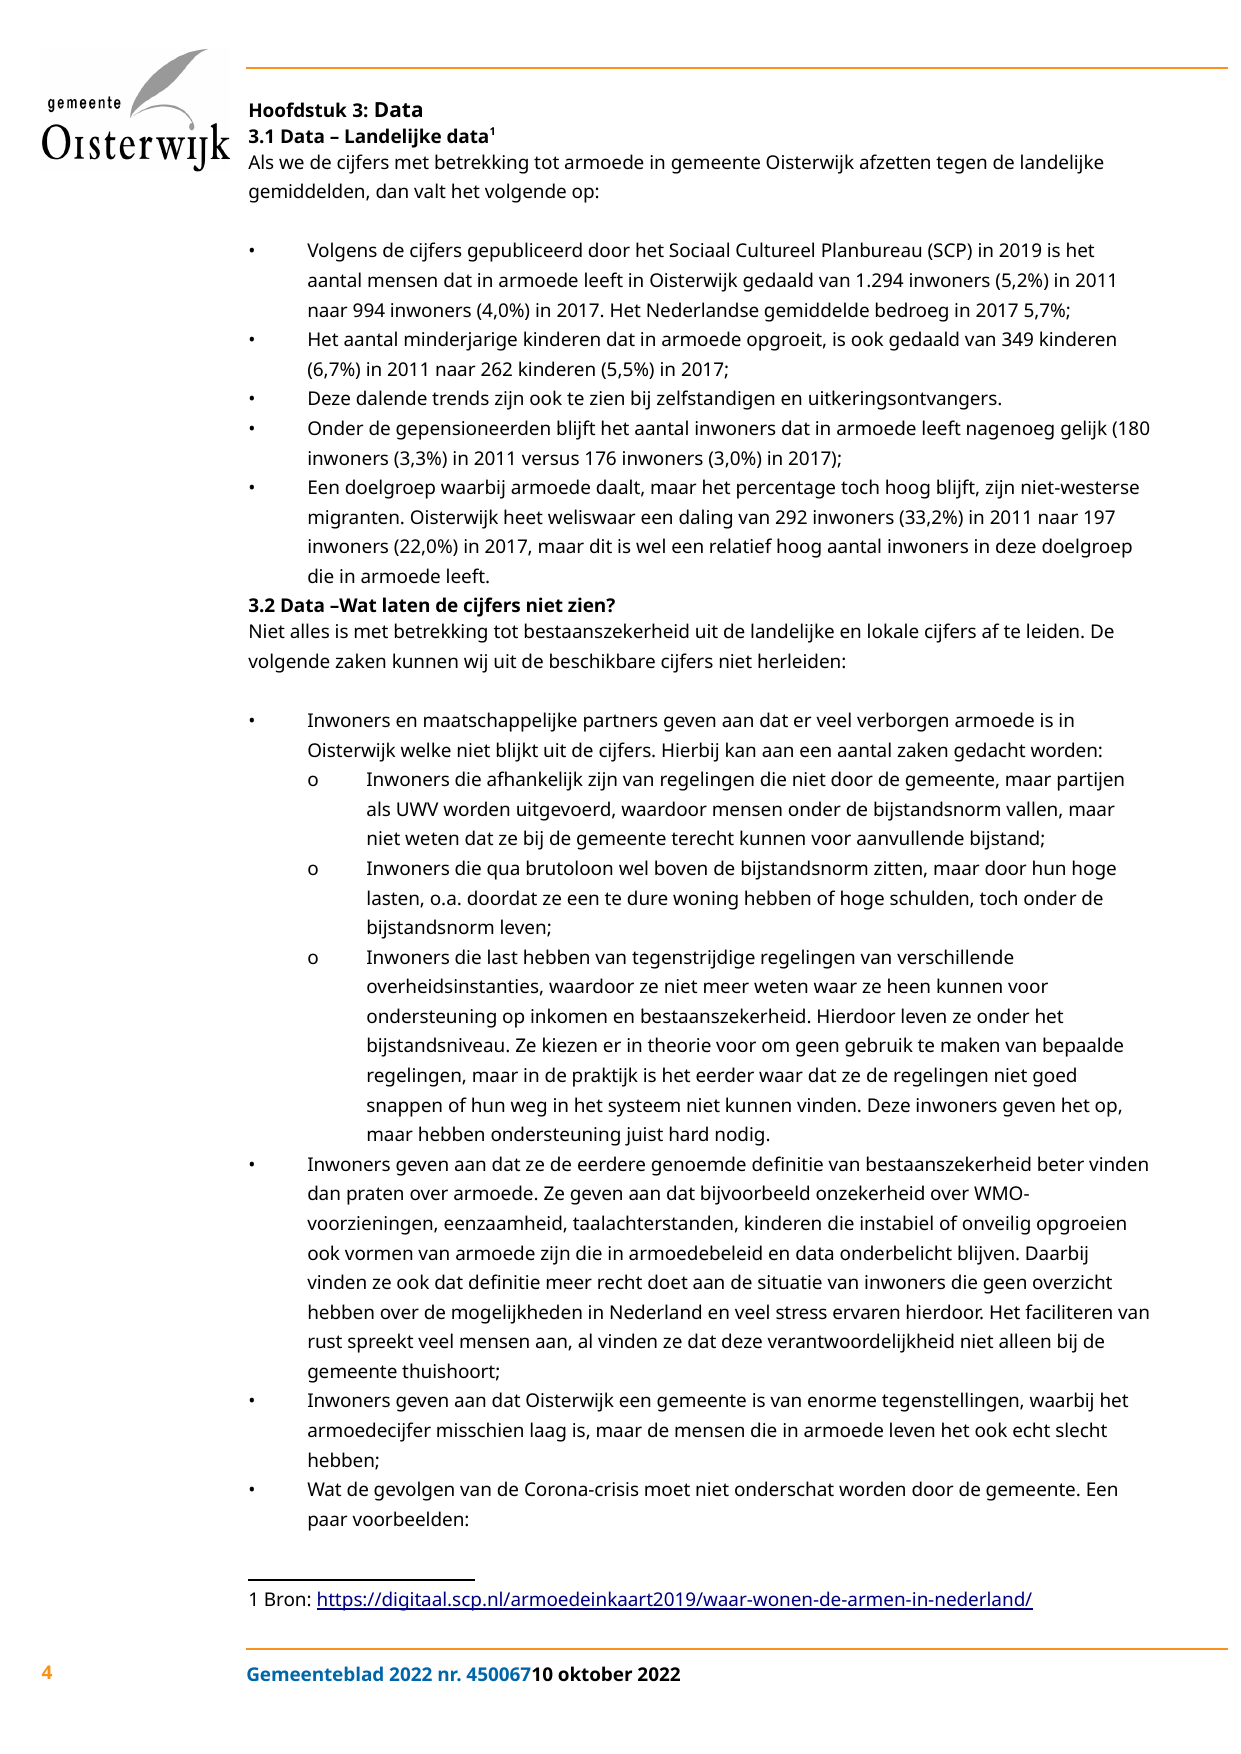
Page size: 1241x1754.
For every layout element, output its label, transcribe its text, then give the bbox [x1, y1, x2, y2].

list Het aantal minderjarige kinderen dat in armoede opgroeit, is ook gedaald van 349 kinderen (6,7%) in 2011 naar 262 kinderen (5,5%) in 2017; [248, 326, 1152, 382]
text Bron: https://digitaal.scp.nl/armoedeinkaart2019/waar-wonen-de-armen-in-nederland/ [248, 1586, 1152, 1612]
list Onder de gepensioneerden blijft het aantal inwoners dat in armoede leeft nagenoeg gelijk (180 inwoners (3,3%) in 2011 versus 176 inwoners (3,0%) in 2017); [248, 415, 1152, 471]
list Deze dalende trends zijn ook te zien bij zelfstandigen en uitkeringsontvangers. [248, 386, 1152, 411]
picture [41, 47, 231, 172]
list Inwoners die afhankelijk zijn van regelingen die niet door de gemeente, maar partijen als UWV worden uitgevoerd, waardoor mensen onder de bijstandsnorm vallen, maar niet weten dat ze bij de gemeente terecht kunnen voor aanvullende bijstand; [307, 766, 1152, 851]
list Inwoners die qua brutoloon wel boven de bijstandsnorm zitten, maar door hun hoge lasten, o.a. doordat ze een te dure woning hebben of hoge schulden, toch onder de bijstandsnorm leven; [307, 855, 1152, 940]
list Inwoners die last hebben van tegenstrijdige regelingen van verschillende overheidsinstanties, waardoor ze niet meer weten waar ze heen kunnen voor ondersteuning op inkomen en bestaanszekerheid. Hierdoor leven ze onder het bijstandsniveau. Ze kiezen er in theorie voor om geen gebruik te maken van bepaalde regelingen, maar in de praktijk is het eerder waar dat ze de regelingen niet goed snappen of hun weg in het systeem niet kunnen vinden. Deze inwoners geven het op, maar hebben ondersteuning juist hard nodig. [307, 944, 1152, 1147]
list Inwoners en maatschappelijke partners geven aan dat er veel verborgen armoede is in Oisterwijk welke niet blijkt uit de cijfers. Hierbij kan aan een aantal zaken gedacht worden: [248, 707, 1152, 762]
list Volgens de cijfers gepubliceerd door het Sociaal Cultureel Planbureau (SCP) in 2019 is het aantal mensen dat in armoede leeft in Oisterwijk gedaald van 1.294 inwoners (5,2%) in 2011 naar 994 inwoners (4,0%) in 2017. Het Nederlandse gemiddelde bedroeg in 2017 5,7%; [248, 238, 1152, 323]
list Een doelgroep waarbij armoede daalt, maar het percentage toch hoog blijft, zijn niet-westerse migranten. Oisterwijk heet weliswaar een daling van 292 inwoners (33,2%) in 2011 naar 197 inwoners (22,0%) in 2017, maar dit is wel een relatief hoog aantal inwoners in deze doelgroep die in armoede leeft. [248, 474, 1152, 589]
list Inwoners geven aan dat ze de eerdere genoemde definitie van bestaanszekerheid beter vinden dan praten over armoede. Ze geven aan dat bijvoorbeeld onzekerheid over WMO-voorzieningen, eenzaamheid, taalachterstanden, kinderen die instabiel of onveilig opgroeien ook vormen van armoede zijn die in armoedebeleid en data onderbelicht blijven. Daarbij vinden ze ook dat definitie meer recht doet aan de situatie van inwoners die geen overzicht hebben over de mogelijkheden in Nederland en veel stress ervaren hierdoor. Het faciliteren van rust spreekt veel mensen aan, al vinden ze dat deze verantwoordelijkheid niet alleen bij de gemeente thuishoort; [248, 1151, 1152, 1384]
list Inwoners geven aan dat Oisterwijk een gemeente is van enorme tegenstellingen, waarbij het armoedecijfer misschien laag is, maar de mensen die in armoede leven het ook echt slecht hebben; [248, 1388, 1152, 1472]
text Als we de cijfers met betrekking tot armoede in gemeente Oisterwijk afzetten tegen de landelijke gemiddelden, dan valt het volgende op: [248, 149, 1152, 204]
text 3.1 Data – Landelijke data [248, 123, 1152, 149]
text 3.2 Data –Wat laten de cijfers niet zien? [248, 593, 1152, 618]
text Niet alles is met betrekking tot bestaanszekerheid uit de landelijke en lokale cijfers af te leiden. De volgende zaken kunnen wij uit de beschikbare cijfers niet herleiden: [248, 618, 1152, 674]
list Wat de gevolgen van de Corona-crisis moet niet onderschat worden door de gemeente. Een paar voorbeelden: [248, 1476, 1152, 1532]
text Hoofdstuk 3: Data [248, 95, 1152, 123]
